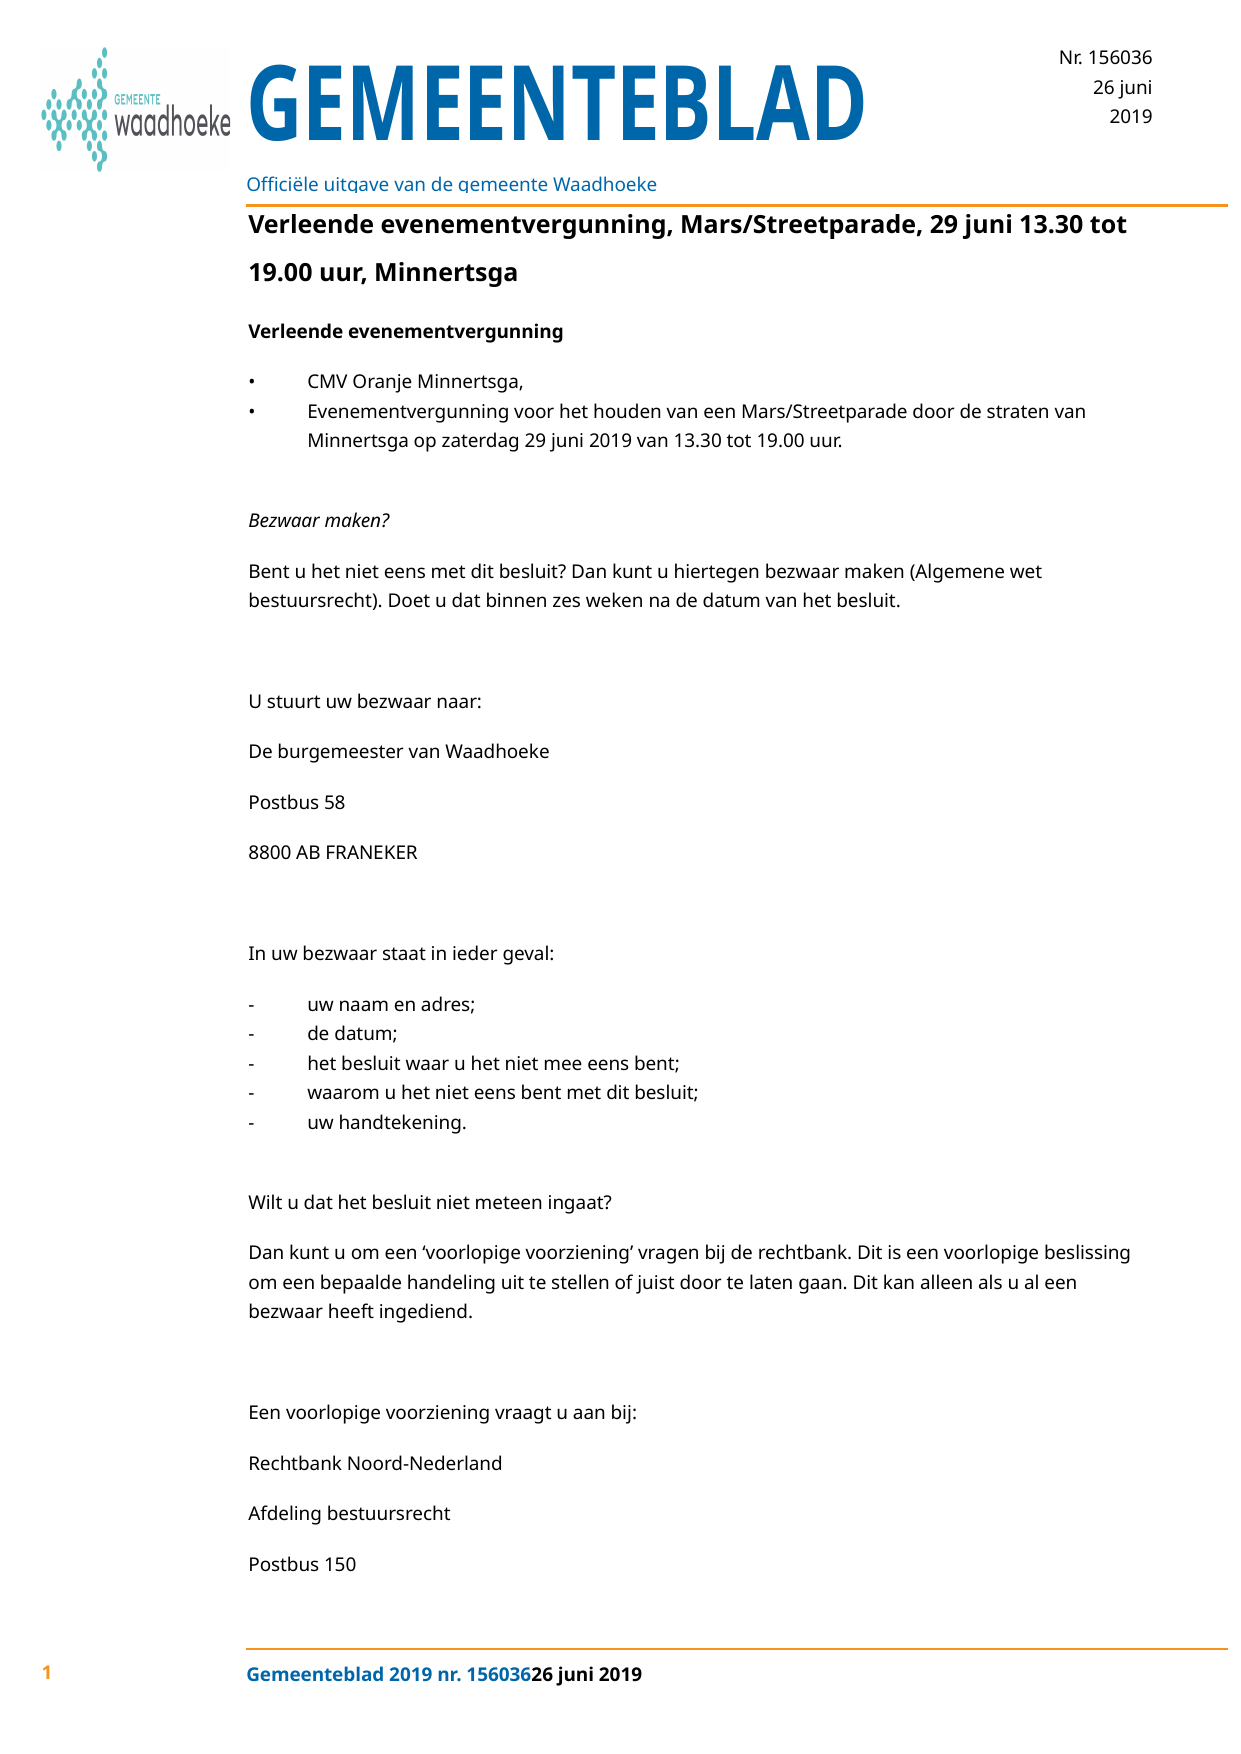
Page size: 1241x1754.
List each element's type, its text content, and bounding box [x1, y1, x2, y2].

text Afdeling bestuursrecht [248, 1500, 1152, 1526]
text U stuurt uw bezwaar naar: [248, 688, 1152, 714]
text Postbus 150 [248, 1551, 1152, 1577]
list CMV Oranje Minnertsga, [248, 368, 1152, 394]
picture [41, 47, 231, 172]
text Dan kunt u om een ‘voorlopige voorziening’ vragen bij de rechtbank. Dit is een voorlopige beslissing om een bepaalde handeling uit te stellen of juist door te laten gaan. Dit kan alleen als u al een bezwaar heeft ingediend. [248, 1239, 1152, 1324]
text In uw bezwaar staat in ieder geval: [248, 940, 1152, 966]
text Wilt u dat het besluit niet meteen ingaat? [248, 1189, 1152, 1215]
text Rechtbank Noord-Nederland [248, 1450, 1152, 1476]
list Evenementvergunning voor het houden van een Mars/Streetparade door de straten van Minnertsga op zaterdag 29 juni 2019 van 13.30 tot 19.00 uur. [248, 398, 1152, 453]
text Bezwaar maken? [248, 507, 1152, 533]
list de datum; [248, 1020, 1152, 1046]
text Postbus 58 [248, 789, 1152, 815]
text Bent u het niet eens met dit besluit? Dan kunt u hiertegen bezwaar maken (Algemene wet bestuursrecht). Doet u dat binnen zes weken na de datum van het besluit. [248, 558, 1152, 613]
list het besluit waar u het niet mee eens bent; [248, 1050, 1152, 1076]
text Verleende evenementvergunning, Mars/Streetparade, 29 juni 13.30 tot 19.00 uur, Minnertsga [248, 207, 1152, 288]
list uw handtekening. [248, 1109, 1152, 1135]
text De burgemeester van Waadhoeke [248, 739, 1152, 764]
list waarom u het niet eens bent met dit besluit; [248, 1079, 1152, 1105]
text Verleende evenementvergunning [248, 318, 1152, 344]
list uw naam en adres; [248, 991, 1152, 1017]
text 8800 AB FRANEKER [248, 839, 1152, 865]
text Een voorlopige voorziening vraagt u aan bij: [248, 1399, 1152, 1425]
